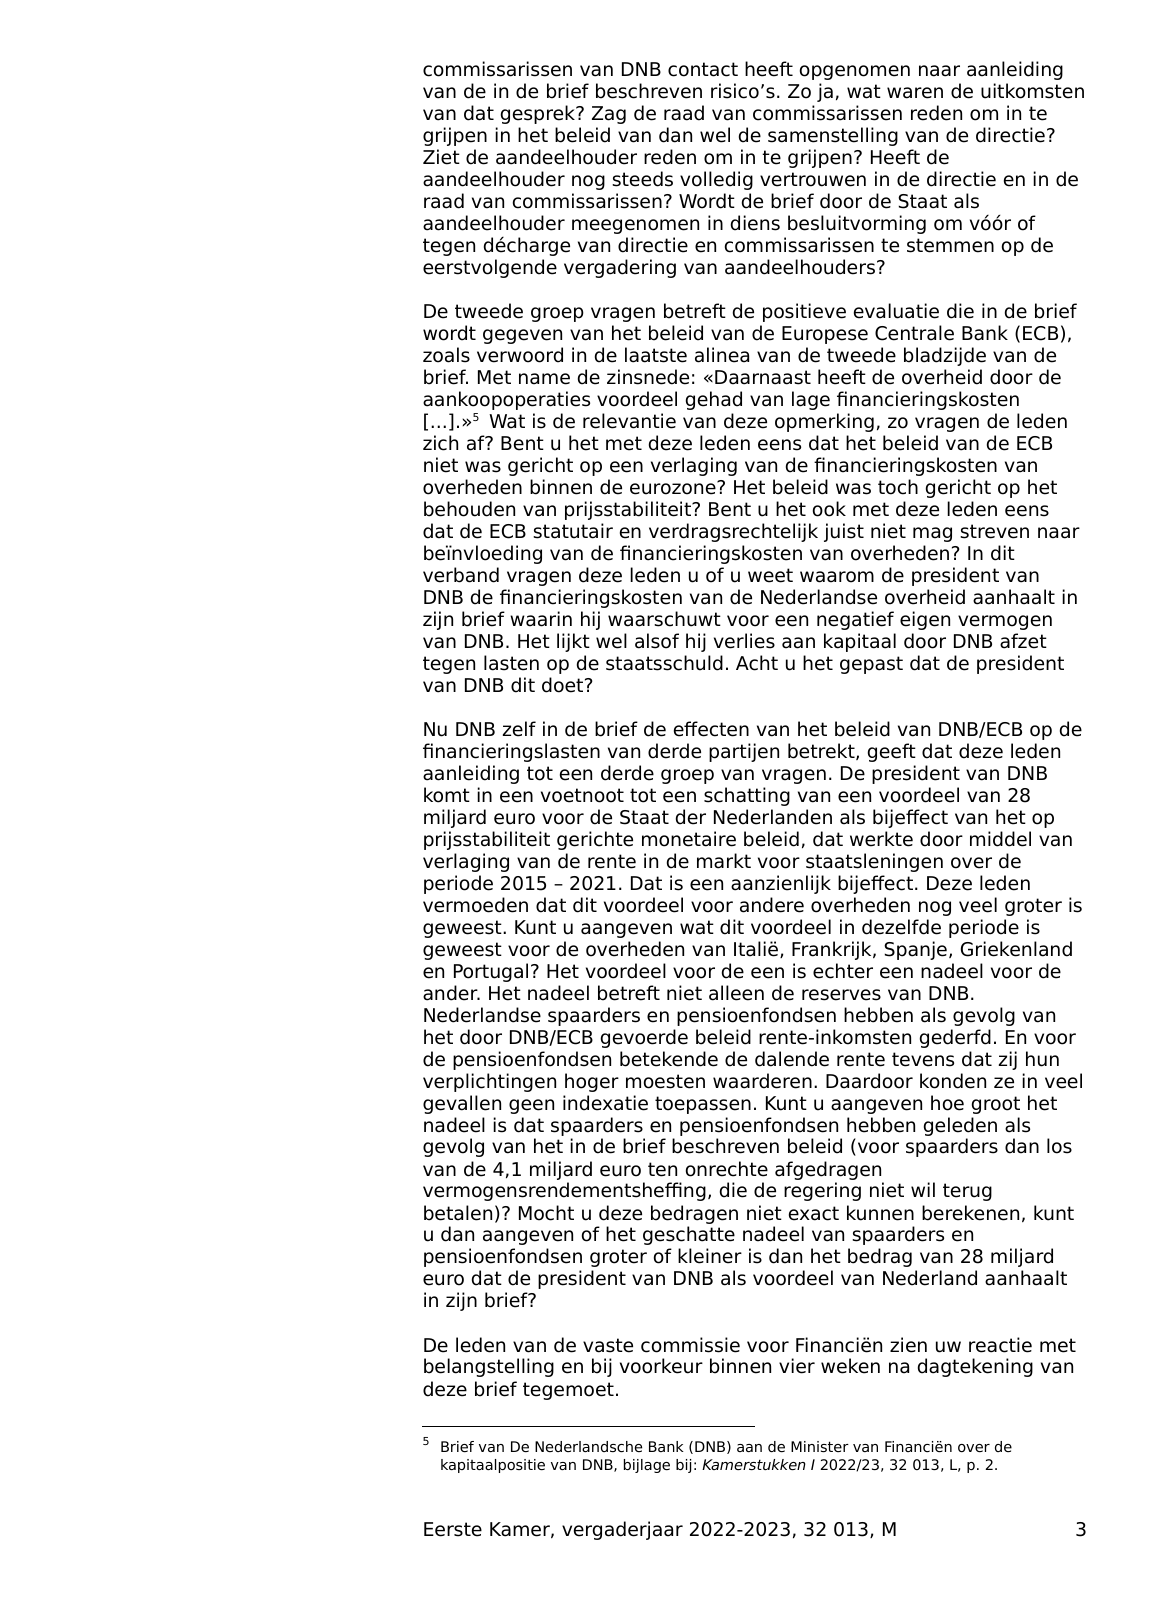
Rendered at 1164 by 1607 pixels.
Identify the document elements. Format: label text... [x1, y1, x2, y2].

text De tweede groep vragen betreft de positieve evaluatie die in de brief wordt gegeven van het beleid van de Europese Centrale Bank (ECB), zoals verwoord in de laatste alinea van de tweede bladzijde van de brief. Met name de zinsnede: «Daarnaast heeft de overheid door de aankoopoperaties voordeel gehad van lage financieringskosten [...].» Wat is de relevantie van deze opmerking, zo vragen de leden zich af? Bent u het met deze leden eens dat het beleid van de ECB niet was gericht op een verlaging van de financieringskosten van overheden binnen de eurozone? Het beleid was toch gericht op het behouden van prijsstabiliteit? Bent u het ook met deze leden eens dat de ECB statutair en verdragsrechtelijk juist niet mag streven naar beïnvloeding van de financieringskosten van overheden? In dit verband vragen deze leden u of u weet waarom de president van DNB de financieringskosten van de Nederlandse overheid aanhaalt in zijn brief waarin hij waarschuwt voor een negatief eigen vermogen van DNB. Het lijkt wel alsof hij verlies aan kapitaal door DNB afzet tegen lasten op de staatsschuld. Acht u het gepast dat de president van DNB dit doet? [422, 301, 1087, 697]
text Brief van De Nederlandsche Bank (DNB) aan de Minister van Financiën over de kapitaalpositie van DNB, bijlage bij: Kamerstukken I 2022/23, 32 013, L, p. 2. [422, 1435, 1087, 1474]
text De leden van de vaste commissie voor Financiën zien uw reactie met belangstelling en bij voorkeur binnen vier weken na dagtekening van deze brief tegemoet. [422, 1334, 1087, 1400]
text Nu DNB zelf in de brief de effecten van het beleid van DNB/ECB op de financieringslasten van derde partijen betrekt, geeft dat deze leden aanleiding tot een derde groep van vragen. De president van DNB komt in een voetnoot tot een schatting van een voordeel van 28 miljard euro voor de Staat der Nederlanden als bijeffect van het op prijsstabiliteit gerichte monetaire beleid, dat werkte door middel van verlaging van de rente in de markt voor staatsleningen over de periode 2015 – 2021. Dat is een aanzienlijk bijeffect. Deze leden vermoeden dat dit voordeel voor andere overheden nog veel groter is geweest. Kunt u aangeven wat dit voordeel in dezelfde periode is geweest voor de overheden van Italië, Frankrijk, Spanje, Griekenland en Portugal? Het voordeel voor de een is echter een nadeel voor de ander. Het nadeel betreft niet alleen de reserves van DNB. Nederlandse spaarders en pensioenfondsen hebben als gevolg van het door DNB/ECB gevoerde beleid rente-inkomsten gederfd. En voor de pensioenfondsen betekende de dalende rente tevens dat zij hun verplichtingen hoger moesten waarderen. Daardoor konden ze in veel gevallen geen indexatie toepassen. Kunt u aangeven hoe groot het nadeel is dat spaarders en pensioenfondsen hebben geleden als gevolg van het in de brief beschreven beleid (voor spaarders dan los van de 4,1 miljard euro ten onrechte afgedragen vermogensrendementsheffing, die de regering niet wil terug betalen)? Mocht u deze bedragen niet exact kunnen berekenen, kunt u dan aangeven of het geschatte nadeel van spaarders en pensioenfondsen groter of kleiner is dan het bedrag van 28 miljard euro dat de president van DNB als voordeel van Nederland aanhaalt in zijn brief? [422, 719, 1087, 1312]
text commissarissen van DNB contact heeft opgenomen naar aanleiding van de in de brief beschreven risico’s. Zo ja, wat waren de uitkomsten van dat gesprek? Zag de raad van commissarissen reden om in te grijpen in het beleid van dan wel de samenstelling van de directie? Ziet de aandeelhouder reden om in te grijpen? Heeft de aandeelhouder nog steeds volledig vertrouwen in de directie en in de raad van commissarissen? Wordt de brief door de Staat als aandeelhouder meegenomen in diens besluitvorming om vóór of tegen décharge van directie en commissarissen te stemmen op de eerstvolgende vergadering van aandeelhouders? [422, 59, 1087, 279]
